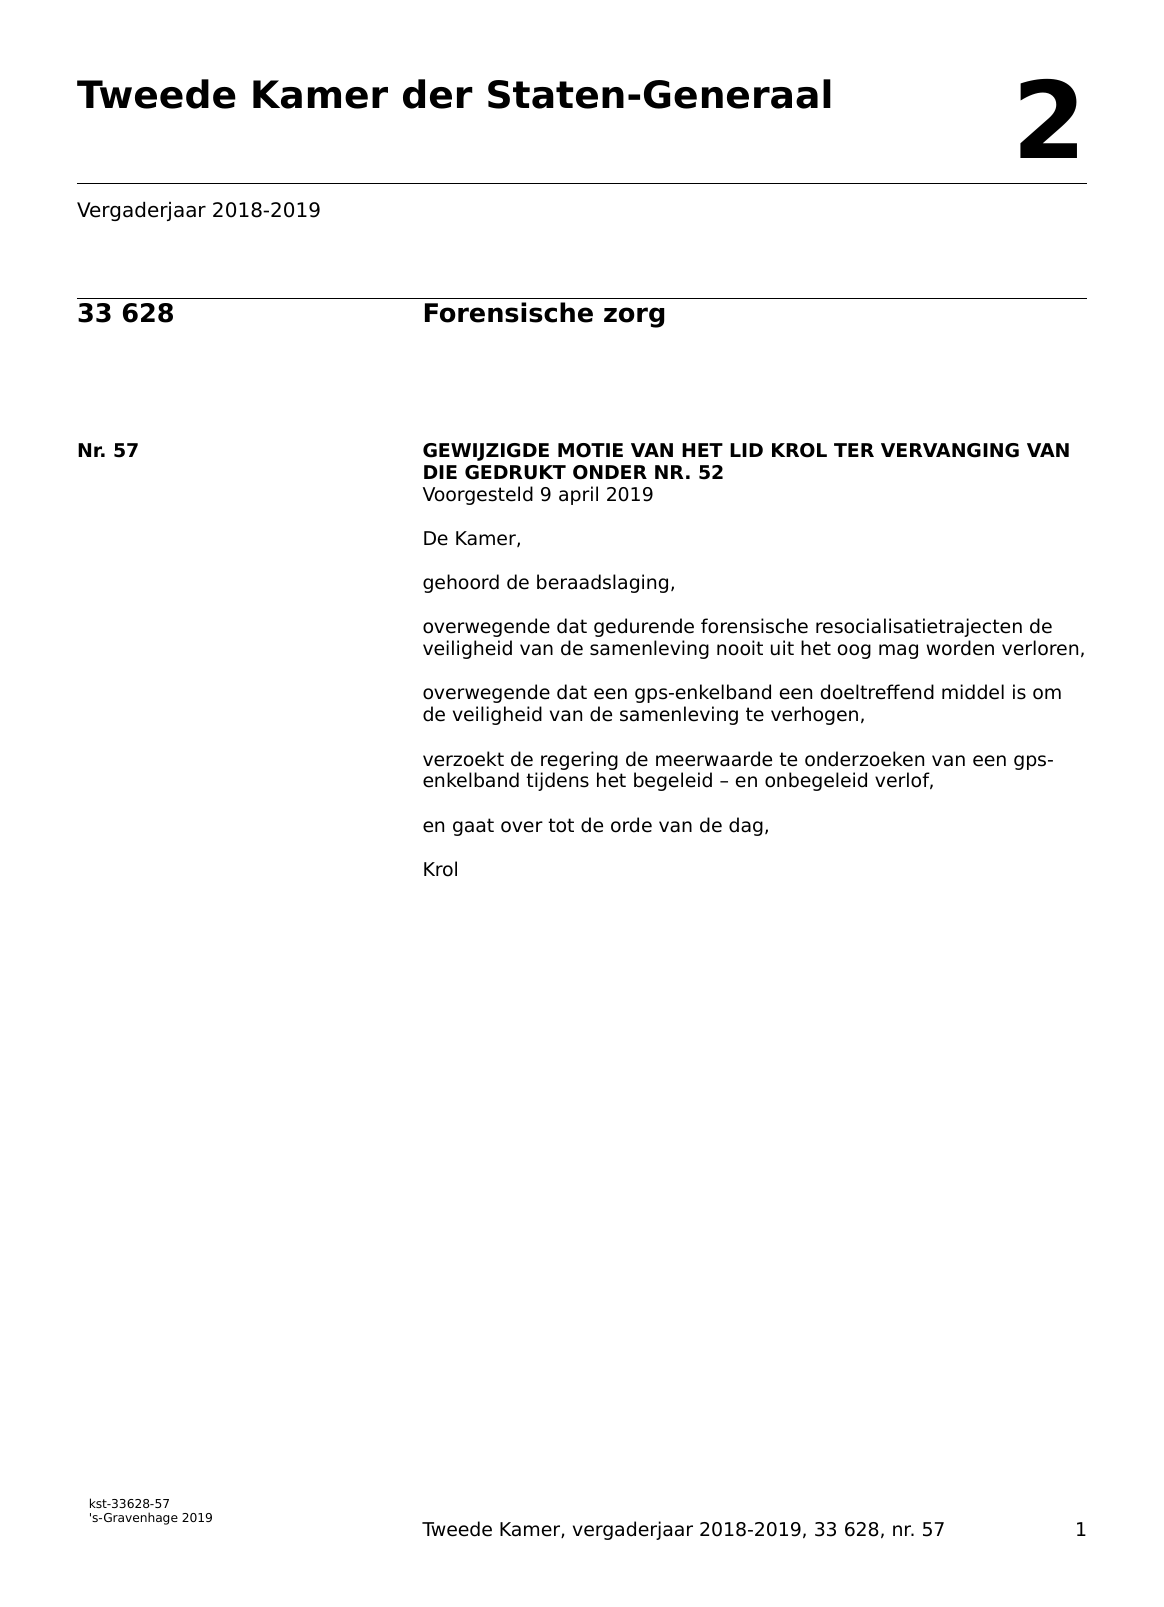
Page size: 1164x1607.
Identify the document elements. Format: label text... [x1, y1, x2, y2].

subtitle 33 628 Forensische zorg [77, 299, 1087, 329]
text Voorgesteld 9 april 2019 [422, 484, 1087, 506]
text De Kamer, [422, 528, 1087, 550]
text verzoekt de regering de meerwaarde te onderzoeken van een gps-enkelband tijdens het begeleid – en onbegeleid verlof, [422, 748, 1087, 792]
text gehoord de beraadslaging, [422, 572, 1087, 594]
text en gaat over tot de orde van de dag, [422, 814, 1087, 837]
subtitle Nr. 57 GEWIJZIGDE MOTIE VAN HET LID KROL TER VERVANGING VAN DIE GEDRUKT ONDER NR. 52 [77, 440, 1087, 484]
table_header Tweede Kamer der Staten-Generaal [77, 59, 886, 183]
table_header 2 [886, 59, 1087, 183]
text overwegende dat een gps-enkelband een doeltreffend middel is om de veiligheid van de samenleving te verhogen, [422, 682, 1087, 726]
table_cell Vergaderjaar 2018-2019 [77, 184, 1087, 298]
text 's-Gravenhage 2019 [88, 1511, 323, 1525]
text Krol [422, 859, 1087, 881]
text overwegende dat gedurende forensische resocialisatietrajecten de veiligheid van de samenleving nooit uit het oog mag worden verloren, [422, 616, 1087, 660]
text kst-33628-57 [88, 1497, 323, 1511]
